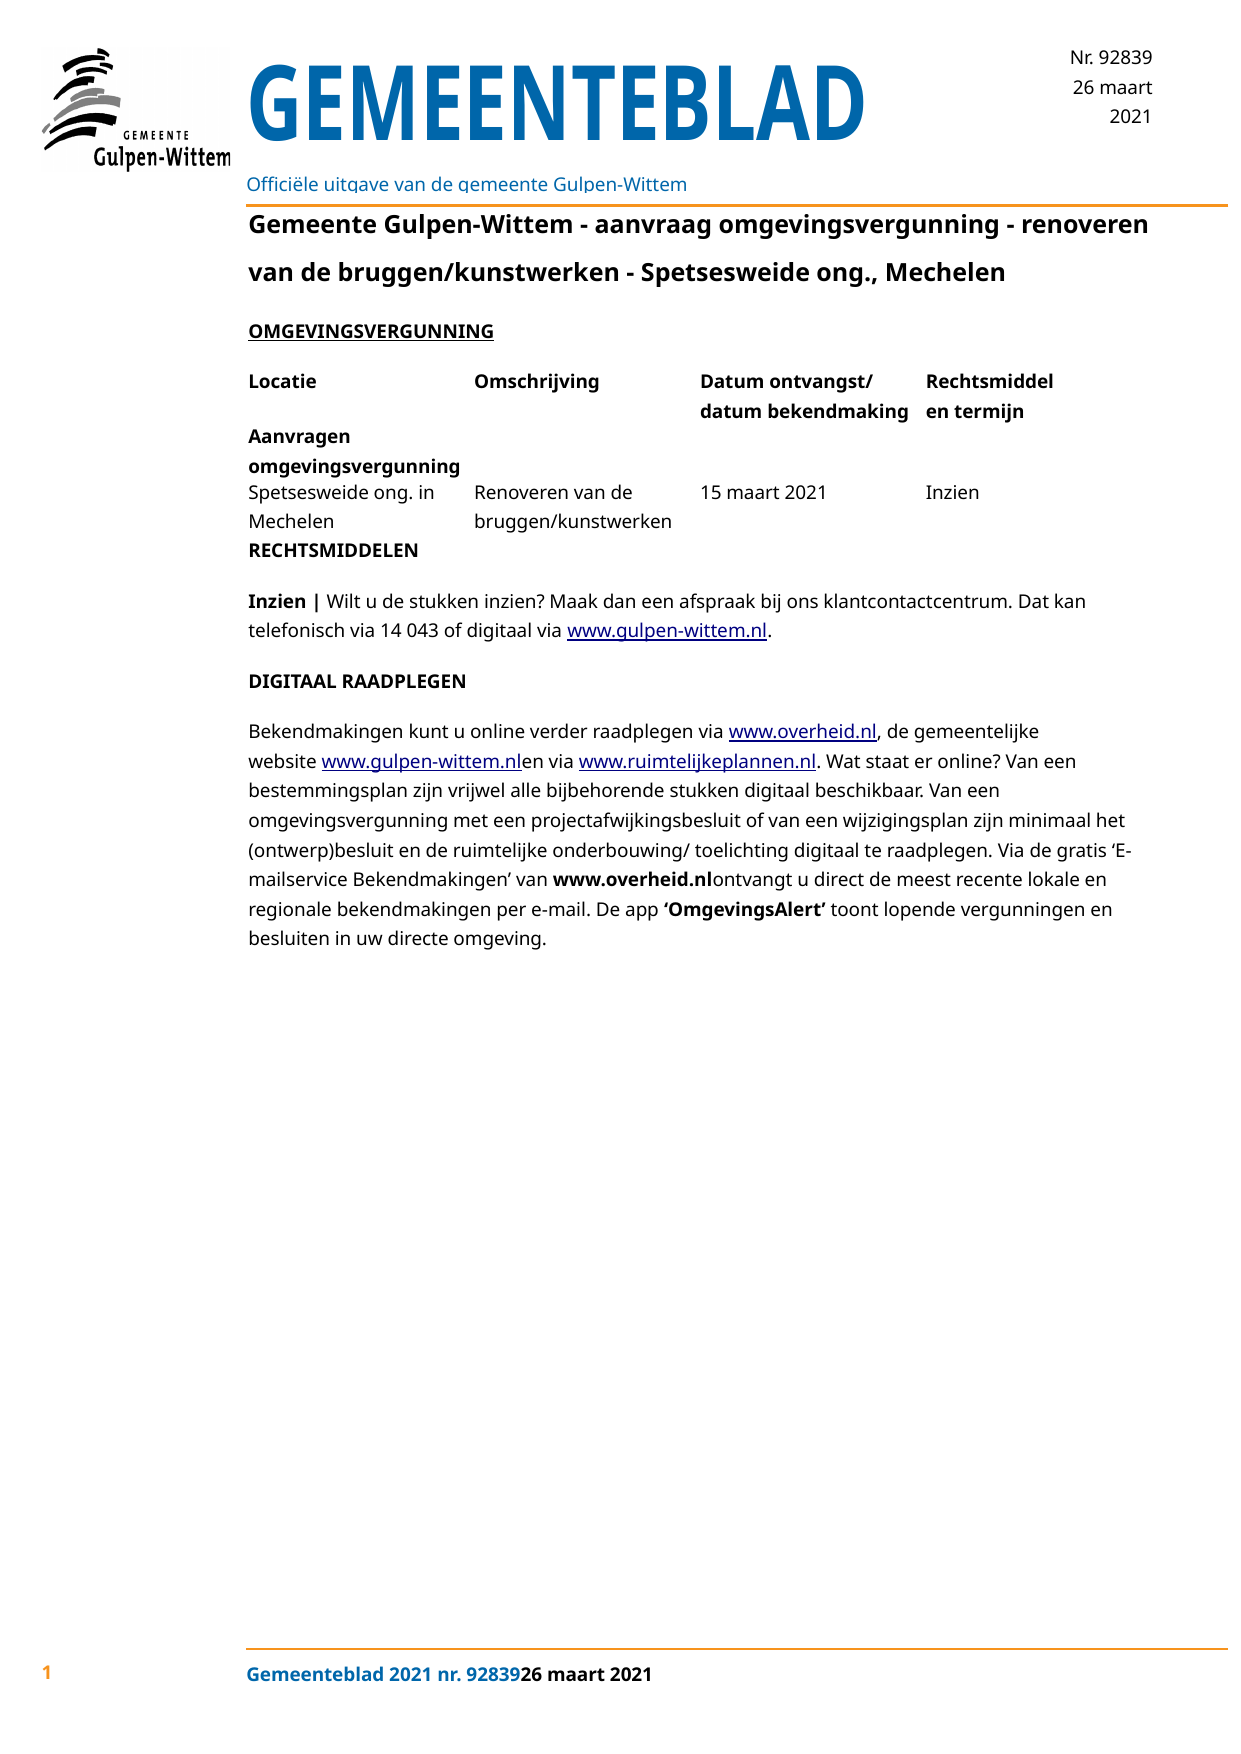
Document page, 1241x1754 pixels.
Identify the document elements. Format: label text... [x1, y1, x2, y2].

table_header Locatie [248, 369, 474, 424]
table_cell [474, 424, 700, 479]
table_header Rechtsmiddel en termijn [926, 369, 1152, 424]
table_cell Aanvragen omgevingsvergunning [248, 424, 474, 479]
text RECHTSMIDDELEN [248, 538, 1152, 563]
text Bekendmakingen kunt u online verder raadplegen via www.overheid.nl, de gemeentelijke website www.gulpen-wittem.nlen via www.ruimtelijkeplannen.nl. Wat staat er online? Van een bestemmingsplan zijn vrijwel alle bijbehorende stukken digitaal beschikbaar. Van een omgevingsvergunning met een projectafwijkingsbesluit of van een wijzigingsplan zijn minimaal het (ontwerp)besluit en de ruimtelijke onderbouwing/ toelichting digitaal te raadplegen. Via de gratis ‘E-mailservice Bekendmakingen’ van www.overheid.nlontvangt u direct de meest recente lokale en regionale bekendmakingen per e-mail. De app ‘OmgevingsAlert’ toont lopende vergunningen en besluiten in uw directe omgeving. [248, 718, 1152, 951]
table_cell Spetsesweide ong. in Mechelen [248, 479, 474, 534]
table_cell [700, 424, 926, 479]
table_cell 15 maart 2021 [700, 479, 926, 534]
table_cell Renoveren van de bruggen/kunstwerken [474, 479, 700, 534]
table_cell Inzien [926, 479, 1152, 534]
picture [41, 47, 231, 172]
text Inzien | Wilt u de stukken inzien? Maak dan een afspraak bij ons klantcontactcentrum. Dat kan telefonisch via 14 043 of digitaal via www.gulpen-wittem.nl. [248, 588, 1152, 643]
table_cell [926, 424, 1152, 479]
table_header Datum ontvangst/ datum bekendmaking [700, 369, 926, 424]
text Gemeente Gulpen-Wittem - aanvraag omgevingsvergunning - renoveren van de bruggen/kunstwerken - Spetsesweide ong., Mechelen [248, 207, 1152, 288]
text OMGEVINGSVERGUNNING [248, 318, 1152, 344]
table_header Omschrijving [474, 369, 700, 424]
text DIGITAAL RAADPLEGEN [248, 668, 1152, 694]
